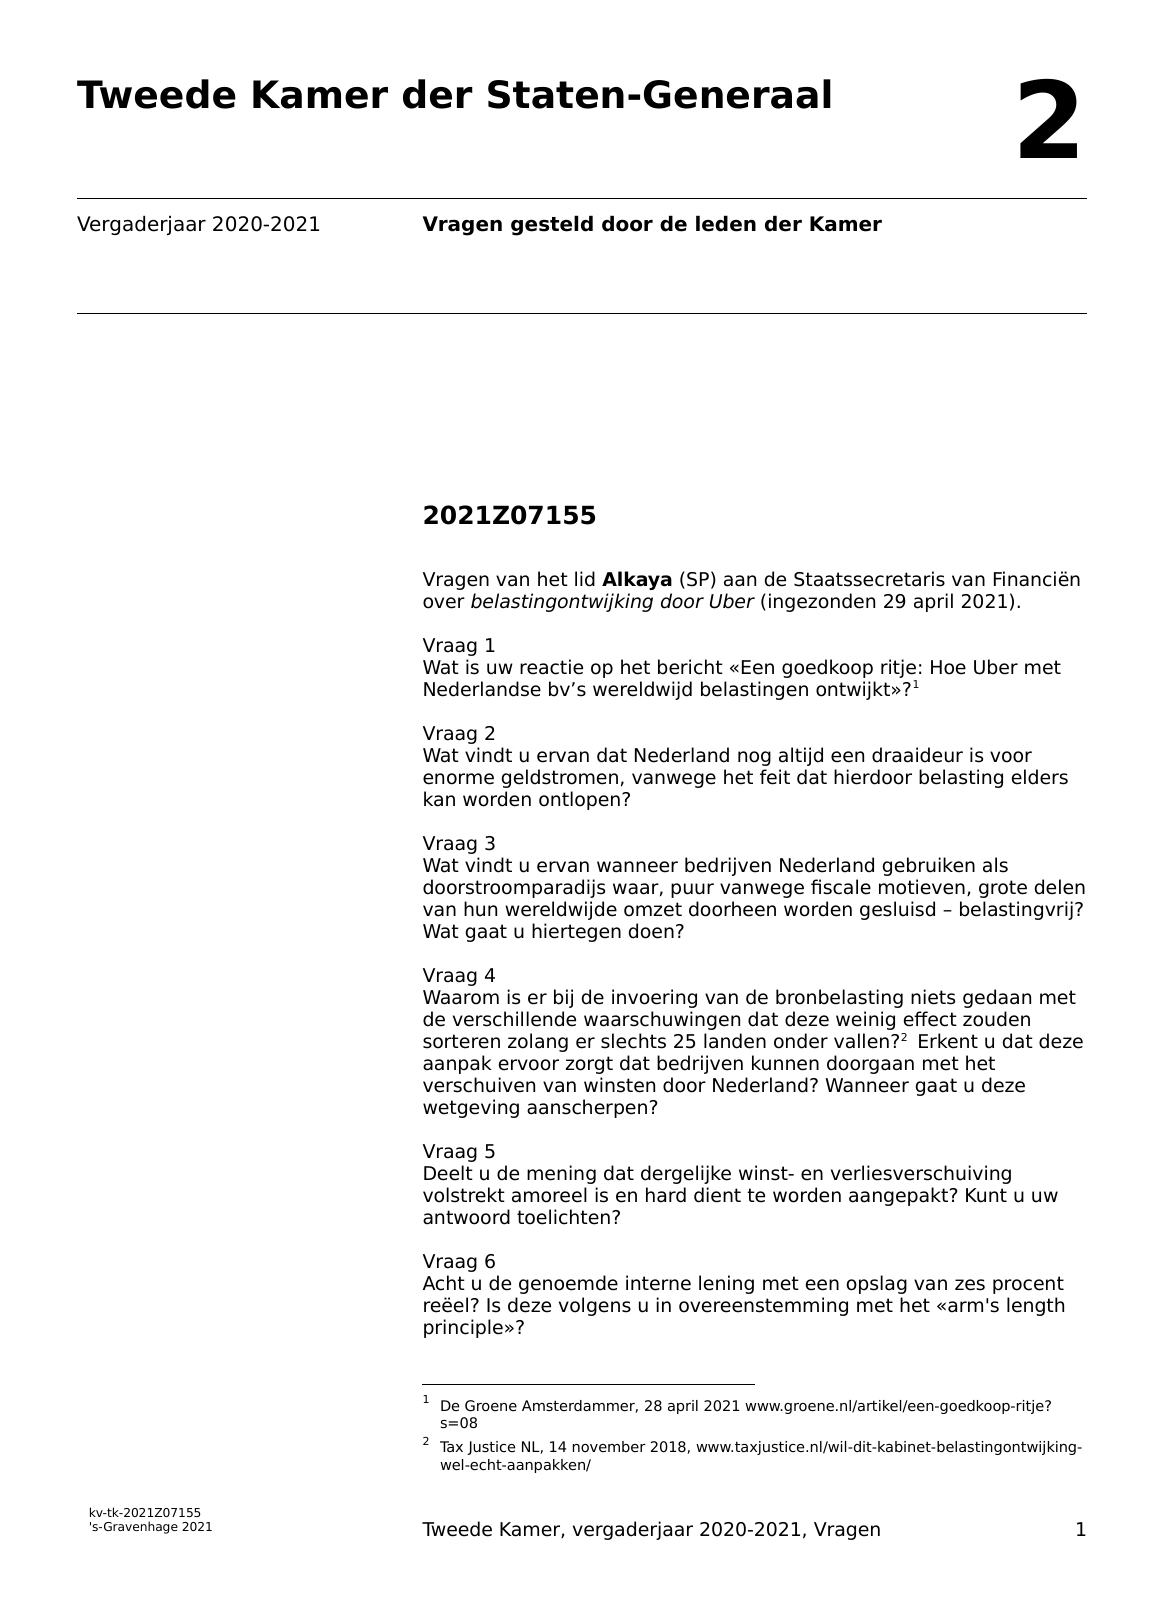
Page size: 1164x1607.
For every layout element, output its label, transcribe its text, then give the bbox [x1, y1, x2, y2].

text Wat vindt u ervan wanneer bedrijven Nederland gebruiken als doorstroomparadijs waar, puur vanwege fiscale motieven, grote delen van hun wereldwijde omzet doorheen worden gesluisd – belastingvrij? Wat gaat u hiertegen doen? [422, 855, 1087, 943]
text Acht u de genoemde interne lening met een opslag van zes procent reëel? Is deze volgens u in overeenstemming met het «arm's length principle»? [422, 1273, 1087, 1339]
text Deelt u de mening dat dergelijke winst- en verliesverschuiving volstrekt amoreel is en hard dient te worden aangepakt? Kunt u uw antwoord toelichten? [422, 1163, 1087, 1229]
text De Groene Amsterdammer, 28 april 2021 www.groene.nl/artikel/een-goedkoop-ritje?s=08 [422, 1393, 1087, 1432]
text Vraag 2 [422, 723, 1087, 745]
text Vraag 5 [422, 1141, 1087, 1163]
text Wat is uw reactie op het bericht «Een goedkoop ritje: Hoe Uber met Nederlandse bv’s wereldwijd belastingen ontwijkt»? [422, 657, 1087, 701]
text 's-Gravenhage 2021 [88, 1520, 323, 1534]
text Vragen van het lid Alkaya (SP) aan de Staatssecretaris van Financiën over belastingontwijking door Uber (ingezonden 29 april 2021). [422, 569, 1087, 613]
table_header Tweede Kamer der Staten-Generaal [77, 59, 886, 198]
text Vraag 6 [422, 1251, 1087, 1273]
text 2021Z07155 [422, 501, 1087, 531]
table_cell Vergaderjaar 2020-2021 [77, 199, 422, 313]
table_header 2 [886, 59, 1087, 198]
text Waarom is er bij de invoering van de bronbelasting niets gedaan met de verschillende waarschuwingen dat deze weinig effect zouden sorteren zolang er slechts 25 landen onder vallen? Erkent u dat deze aanpak ervoor zorgt dat bedrijven kunnen doorgaan met het verschuiven van winsten door Nederland? Wanneer gaat u deze wetgeving aanscherpen? [422, 987, 1087, 1119]
text Vraag 3 [422, 833, 1087, 855]
text Tax Justice NL, 14 november 2018, www.taxjustice.nl/wil-dit-kabinet-belastingontwijking-wel-echt-aanpakken/ [422, 1435, 1087, 1474]
text Vraag 4 [422, 965, 1087, 987]
text Vraag 1 [422, 635, 1087, 657]
text kv-tk-2021Z07155 [88, 1506, 323, 1520]
text Wat vindt u ervan dat Nederland nog altijd een draaideur is voor enorme geldstromen, vanwege het feit dat hierdoor belasting elders kan worden ontlopen? [422, 745, 1087, 811]
table_cell Vragen gesteld door de leden der Kamer [422, 199, 1087, 313]
